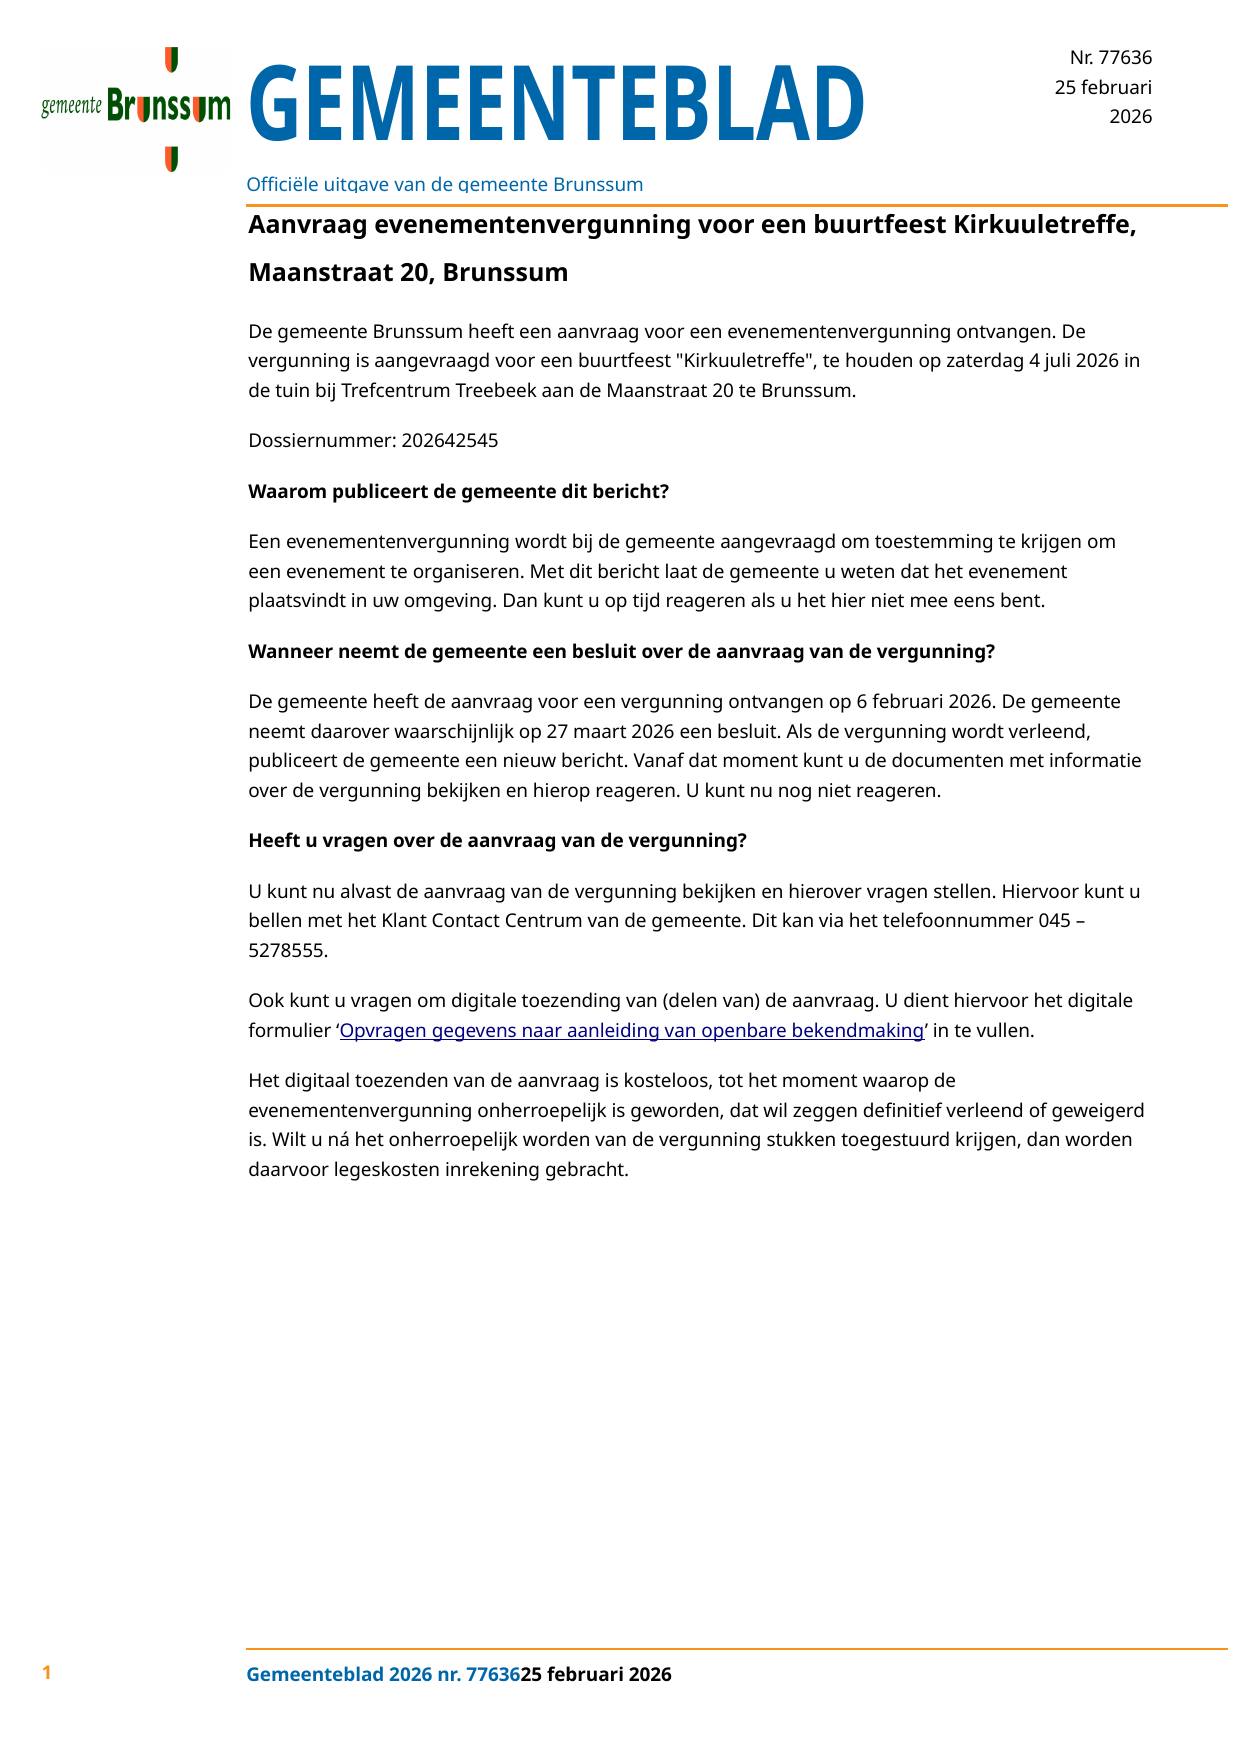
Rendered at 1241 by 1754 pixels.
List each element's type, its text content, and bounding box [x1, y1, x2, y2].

text De gemeente heeft de aanvraag voor een vergunning ontvangen op 6 februari 2026. De gemeente neemt daarover waarschijnlijk op 27 maart 2026 een besluit. Als de vergunning wordt verleend, publiceert de gemeente een nieuw bericht. Vanaf dat moment kunt u de documenten met informatie over de vergunning bekijken en hierop reageren. U kunt nu nog niet reageren. [248, 688, 1152, 803]
text Dossiernummer: 202642545 [248, 427, 1152, 453]
text U kunt nu alvast de aanvraag van de vergunning bekijken en hierover vragen stellen. Hiervoor kunt u bellen met het Klant Contact Centrum van de gemeente. Dit kan via het telefoonnummer 045 – 5278555. [248, 878, 1152, 963]
text Waarom publiceert de gemeente dit bericht? [248, 478, 1152, 504]
text Heeft u vragen over de aanvraag van de vergunning? [248, 827, 1152, 853]
text Wanneer neemt de gemeente een besluit over de aanvraag van de vergunning? [248, 638, 1152, 664]
text Ook kunt u vragen om digitale toezending van (delen van) de aanvraag. U dient hiervoor het digitale formulier ‘Opvragen gegevens naar aanleiding van openbare bekendmaking’ in te vullen. [248, 987, 1152, 1043]
text De gemeente Brunssum heeft een aanvraag voor een evenementenvergunning ontvangen. De vergunning is aangevraagd voor een buurtfeest "Kirkuuletreffe", te houden op zaterdag 4 juli 2026 in de tuin bij Trefcentrum Treebeek aan de Maanstraat 20 te Brunssum. [248, 318, 1152, 403]
text Het digitaal toezenden van de aanvraag is kosteloos, tot het moment waarop de evenementenvergunning onherroepelijk is geworden, dat wil zeggen definitief verleend of geweigerd is. Wilt u ná het onherroepelijk worden van de vergunning stukken toegestuurd krijgen, dan worden daarvoor legeskosten inrekening gebracht. [248, 1067, 1152, 1182]
picture [41, 47, 231, 172]
text Een evenementenvergunning wordt bij de gemeente aangevraagd om toestemming te krijgen om een evenement te organiseren. Met dit bericht laat de gemeente u weten dat het evenement plaatsvindt in uw omgeving. Dan kunt u op tijd reageren als u het hier niet mee eens bent. [248, 528, 1152, 613]
text Aanvraag evenementenvergunning voor een buurtfeest Kirkuuletreffe, Maanstraat 20, Brunssum [248, 207, 1152, 288]
